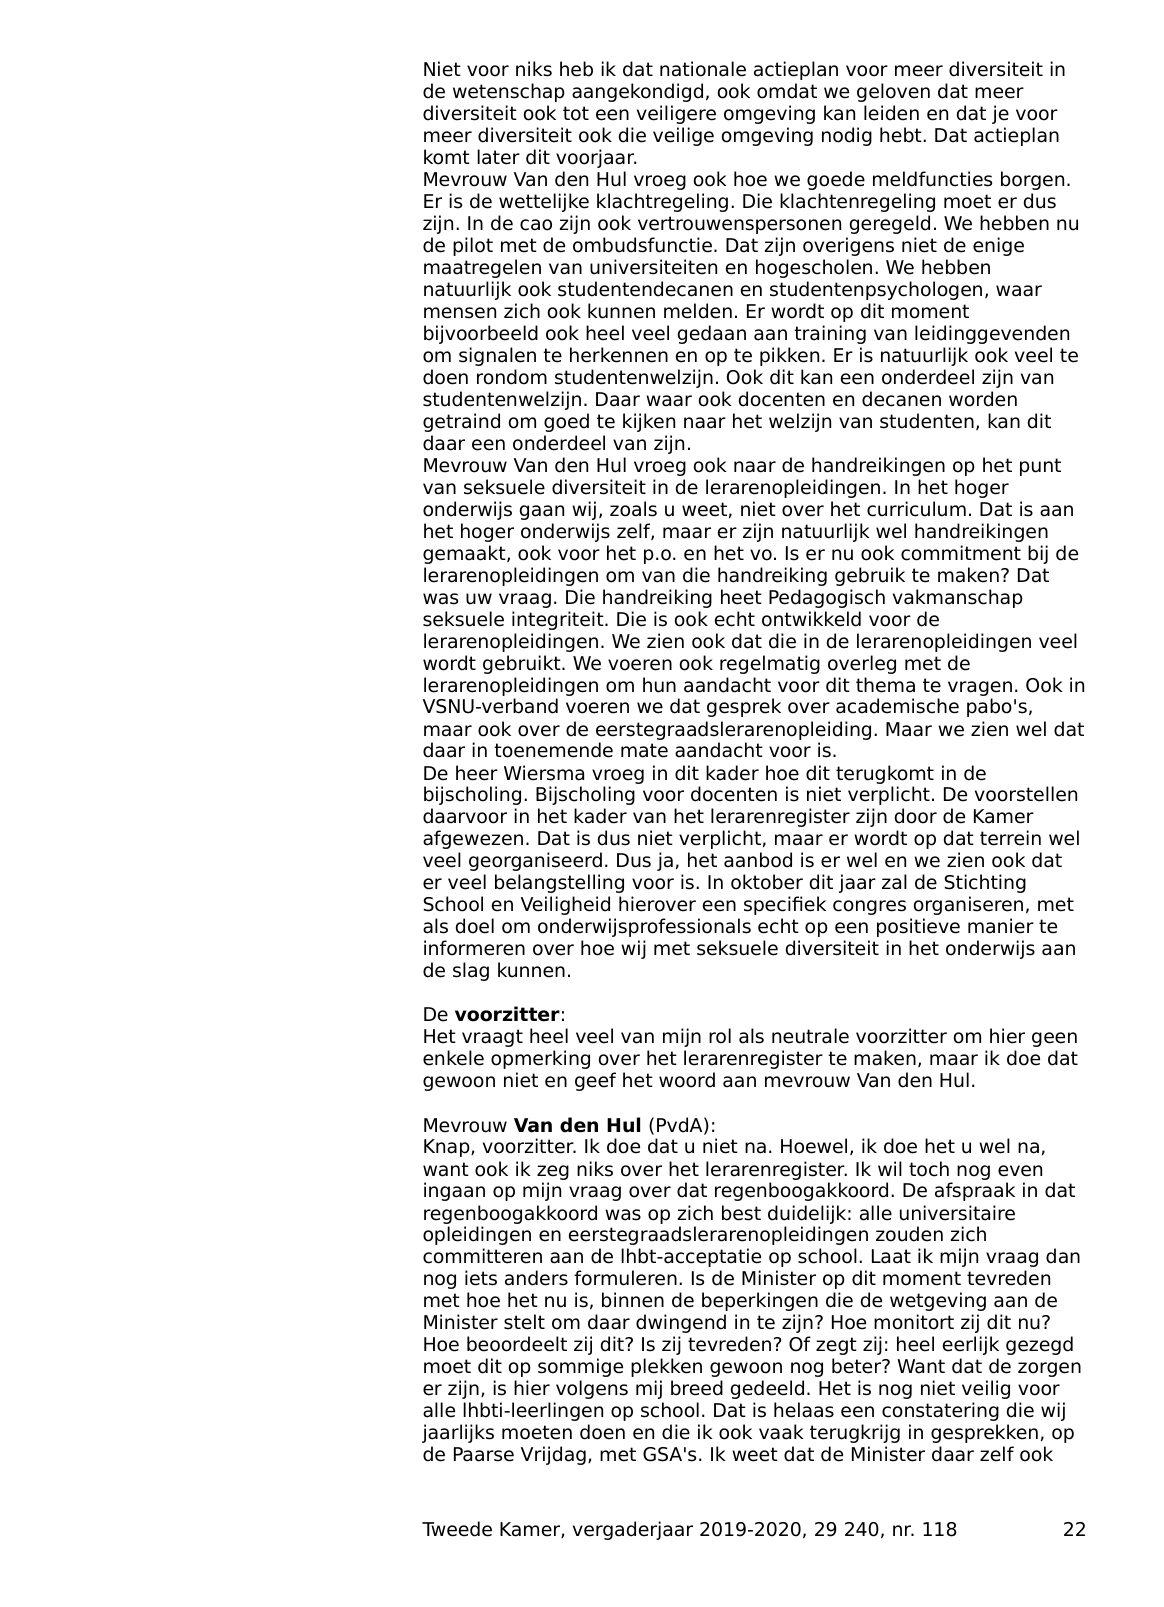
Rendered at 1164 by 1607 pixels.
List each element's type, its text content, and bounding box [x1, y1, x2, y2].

text De heer Wiersma vroeg in dit kader hoe dit terugkomt in de bijscholing. Bijscholing voor docenten is niet verplicht. De voorstellen daarvoor in het kader van het lerarenregister zijn door de Kamer afgewezen. Dat is dus niet verplicht, maar er wordt op dat terrein wel veel georganiseerd. Dus ja, het aanbod is er wel en we zien ook dat er veel belangstelling voor is. In oktober dit jaar zal de Stichting School en Veiligheid hierover een specifiek congres organiseren, met als doel om onderwijsprofessionals echt op een positieve manier te informeren over hoe wij met seksuele diversiteit in het onderwijs aan de slag kunnen. [422, 762, 1087, 982]
text Mevrouw Van den Hul (PvdA): [422, 1114, 1087, 1136]
text Knap, voorzitter. Ik doe dat u niet na. Hoewel, ik doe het u wel na, want ook ik zeg niks over het lerarenregister. Ik wil toch nog even ingaan op mijn vraag over dat regenboogakkoord. De afspraak in dat regenboogakkoord was op zich best duidelijk: alle universitaire opleidingen en eerstegraadslerarenopleidingen zouden zich committeren aan de lhbt-acceptatie op school. Laat ik mijn vraag dan nog iets anders formuleren. Is de Minister op dit moment tevreden met hoe het nu is, binnen de beperkingen die de wetgeving aan de Minister stelt om daar dwingend in te zijn? Hoe monitort zij dit nu? Hoe beoordeelt zij dit? Is zij tevreden? Of zegt zij: heel eerlijk gezegd moet dit op sommige plekken gewoon nog beter? Want dat de zorgen er zijn, is hier volgens mij breed gedeeld. Het is nog niet veilig voor alle lhbti-leerlingen op school. Dat is helaas een constatering die wij jaarlijks moeten doen en die ik ook vaak terugkrijg in gesprekken, op de Paarse Vrijdag, met GSA's. Ik weet dat de Minister daar zelf ook [422, 1136, 1087, 1466]
text Het vraagt heel veel van mijn rol als neutrale voorzitter om hier geen enkele opmerking over het lerarenregister te maken, maar ik doe dat gewoon niet en geef het woord aan mevrouw Van den Hul. [422, 1026, 1087, 1092]
text Mevrouw Van den Hul vroeg ook hoe we goede meldfuncties borgen. Er is de wettelijke klachtregeling. Die klachtenregeling moet er dus zijn. In de cao zijn ook vertrouwenspersonen geregeld. We hebben nu de pilot met de ombudsfunctie. Dat zijn overigens niet de enige maatregelen van universiteiten en hogescholen. We hebben natuurlijk ook studentendecanen en studentenpsychologen, waar mensen zich ook kunnen melden. Er wordt op dit moment bijvoorbeeld ook heel veel gedaan aan training van leidinggevenden om signalen te herkennen en op te pikken. Er is natuurlijk ook veel te doen rondom studentenwelzijn. Ook dit kan een onderdeel zijn van studentenwelzijn. Daar waar ook docenten en decanen worden getraind om goed te kijken naar het welzijn van studenten, kan dit daar een onderdeel van zijn. [422, 169, 1087, 455]
text Mevrouw Van den Hul vroeg ook naar de handreikingen op het punt van seksuele diversiteit in de lerarenopleidingen. In het hoger onderwijs gaan wij, zoals u weet, niet over het curriculum. Dat is aan het hoger onderwijs zelf, maar er zijn natuurlijk wel handreikingen gemaakt, ook voor het p.o. en het vo. Is er nu ook commitment bij de lerarenopleidingen om van die handreiking gebruik te maken? Dat was uw vraag. Die handreiking heet Pedagogisch vakmanschap seksuele integriteit. Die is ook echt ontwikkeld voor de lerarenopleidingen. We zien ook dat die in de lerarenopleidingen veel wordt gebruikt. We voeren ook regelmatig overleg met de lerarenopleidingen om hun aandacht voor dit thema te vragen. Ook in VSNU-verband voeren we dat gesprek over academische pabo's, maar ook over de eerstegraadslerarenopleiding. Maar we zien wel dat daar in toenemende mate aandacht voor is. [422, 455, 1087, 762]
text Niet voor niks heb ik dat nationale actieplan voor meer diversiteit in de wetenschap aangekondigd, ook omdat we geloven dat meer diversiteit ook tot een veiligere omgeving kan leiden en dat je voor meer diversiteit ook die veilige omgeving nodig hebt. Dat actieplan komt later dit voorjaar. [422, 59, 1087, 169]
text De voorzitter: [422, 1004, 1087, 1026]
